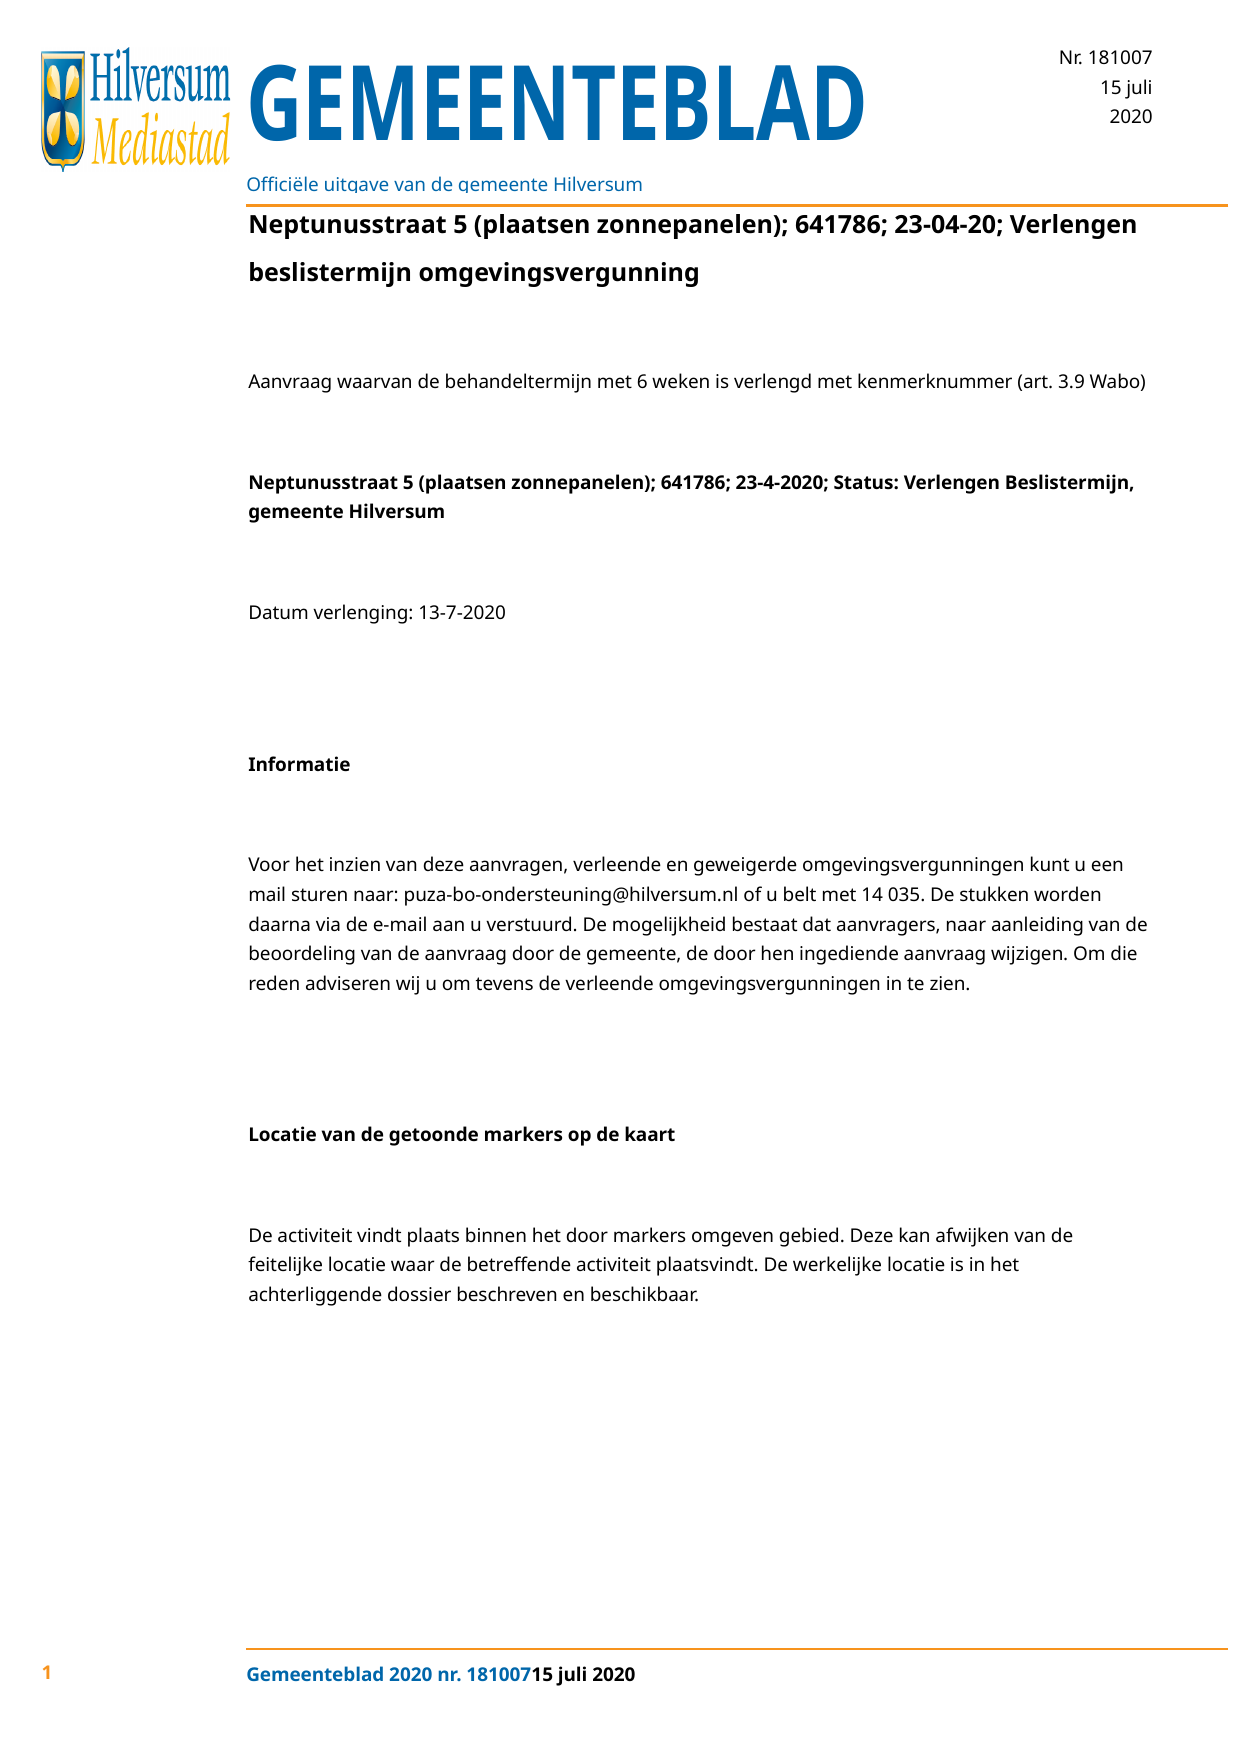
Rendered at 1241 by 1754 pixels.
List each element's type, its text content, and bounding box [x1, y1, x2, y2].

text Datum verlenging: 13-7-2020 [248, 599, 1152, 625]
picture [41, 47, 231, 172]
text Neptunusstraat 5 (plaatsen zonnepanelen); 641786; 23-4-2020; Status: Verlengen Beslistermijn, gemeente Hilversum [248, 469, 1152, 524]
text Locatie van de getoonde markers op de kaart [248, 1121, 1152, 1147]
text Voor het inzien van deze aanvragen, verleende en geweigerde omgevingsvergunningen kunt u een mail sturen naar: puza-bo-ondersteuning@hilversum.nl of u belt met 14 035. De stukken worden daarna via de e-mail aan u verstuurd. De mogelijkheid bestaat dat aanvragers, naar aanleiding van de beoordeling van de aanvraag door de gemeente, de door hen ingediende aanvraag wijzigen. Om die reden adviseren wij u om tevens de verleende omgevingsvergunningen in te zien. [248, 852, 1152, 996]
text Informatie [248, 751, 1152, 777]
text Neptunusstraat 5 (plaatsen zonnepanelen); 641786; 23-04-20; Verlengen beslistermijn omgevingsvergunning [248, 207, 1152, 288]
text De activiteit vindt plaats binnen het door markers omgeven gebied. Deze kan afwijken van de feitelijke locatie waar de betreffende activiteit plaatsvindt. De werkelijke locatie is in het achterliggende dossier beschreven en beschikbaar. [248, 1222, 1152, 1307]
text Aanvraag waarvan de behandeltermijn met 6 weken is verlengd met kenmerknummer (art. 3.9 Wabo) [248, 368, 1152, 394]
